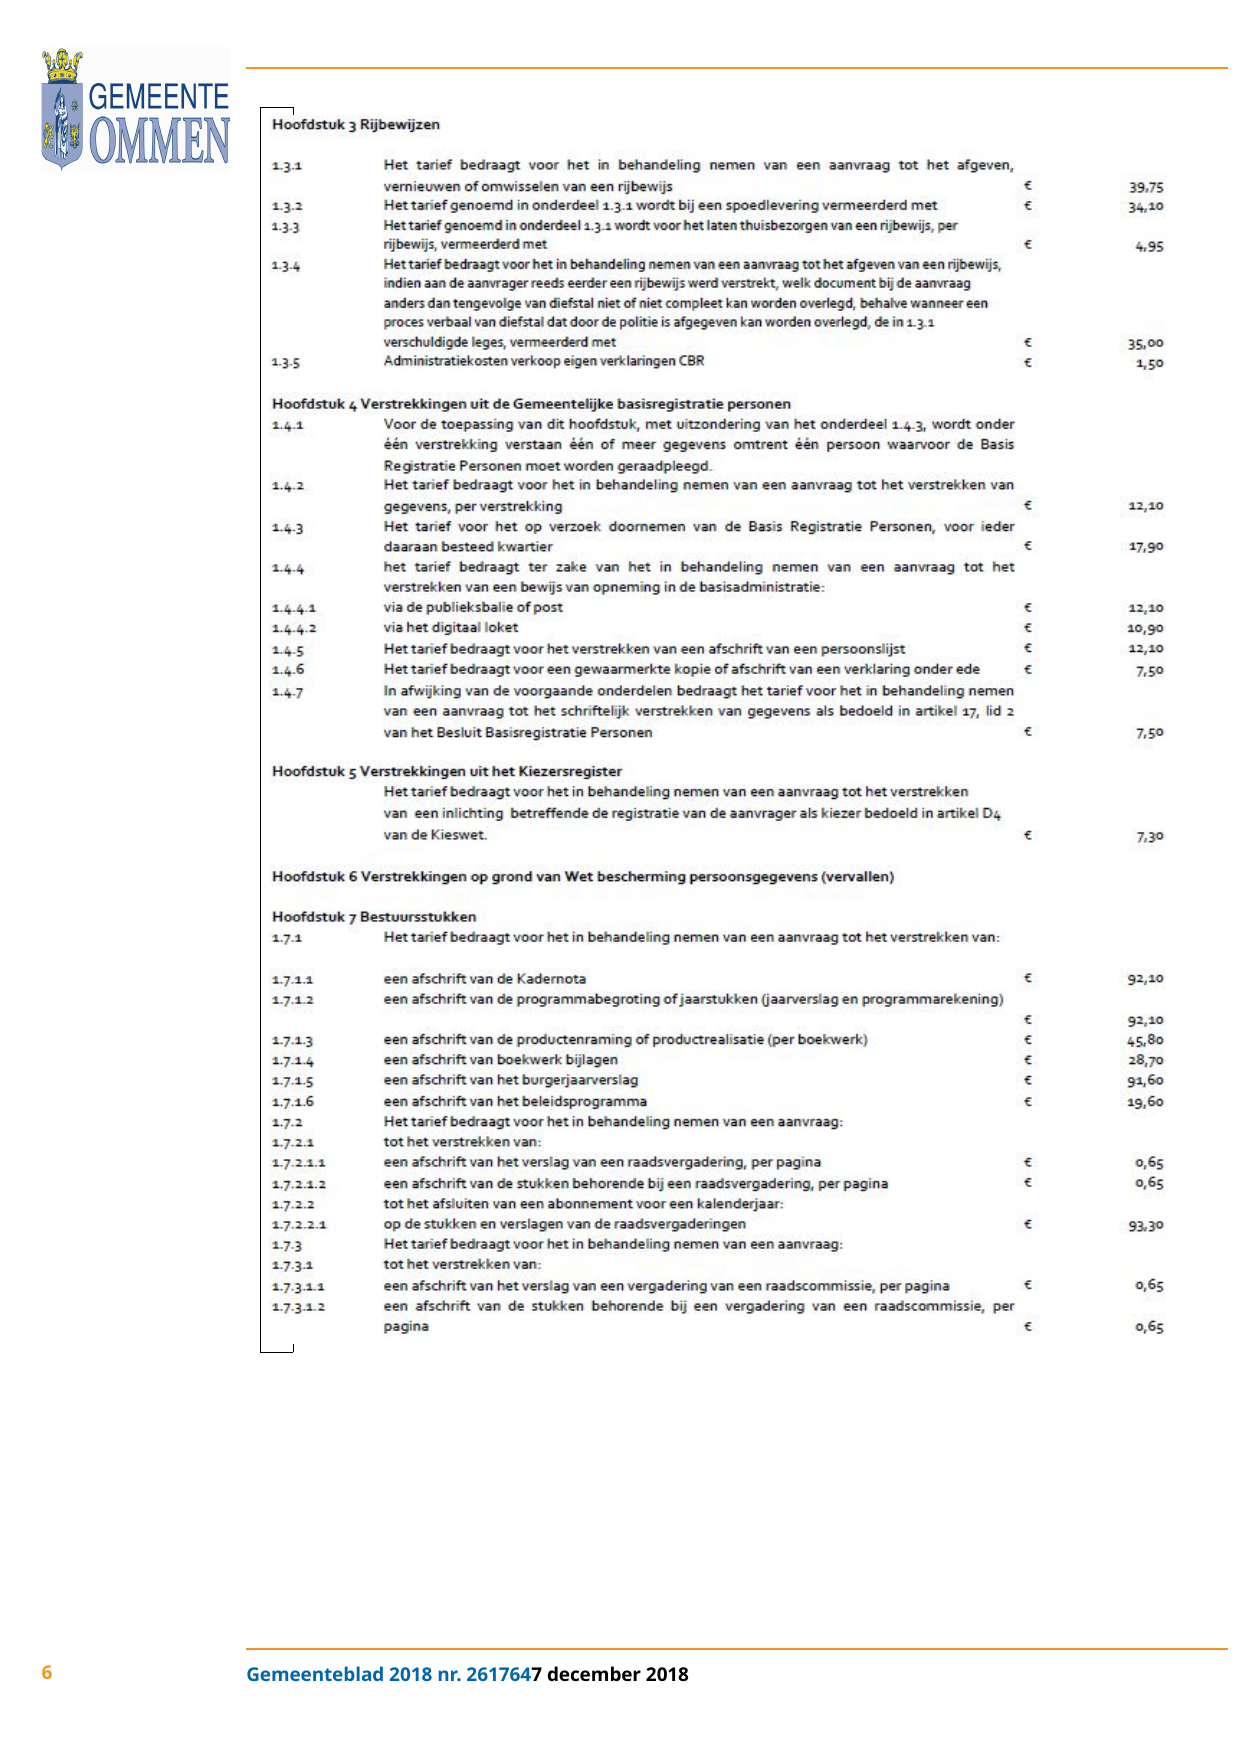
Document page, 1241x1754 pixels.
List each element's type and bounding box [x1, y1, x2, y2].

picture [268, 115, 1173, 1344]
picture [41, 47, 231, 172]
